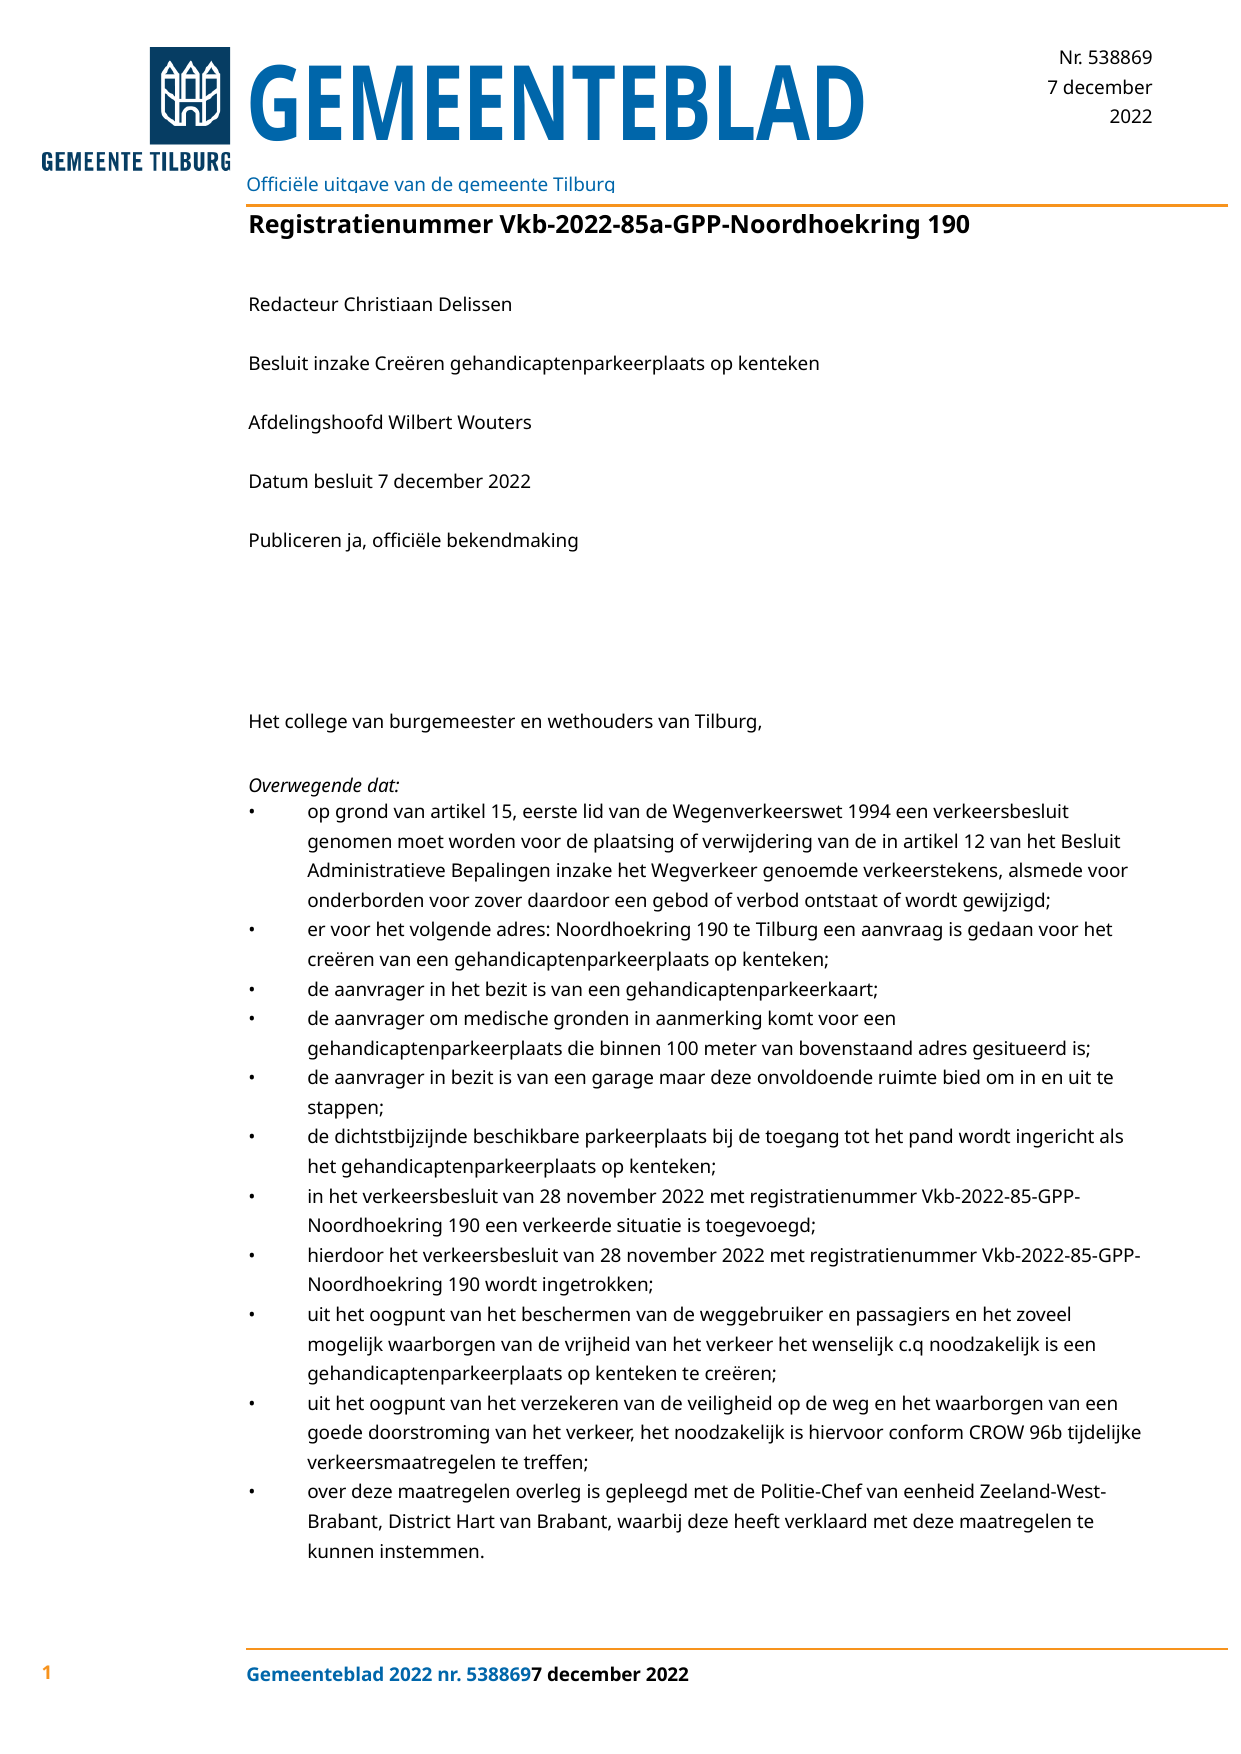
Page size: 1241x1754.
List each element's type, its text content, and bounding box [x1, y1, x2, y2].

list de dichtstbijzijnde beschikbare parkeerplaats bij de toegang tot het pand wordt ingericht als het gehandicaptenparkeerplaats op kenteken; [248, 1124, 1152, 1179]
list op grond van artikel 15, eerste lid van de Wegenverkeerswet 1994 een verkeersbesluit genomen moet worden voor de plaatsing of verwijdering van de in artikel 12 van het Besluit Administratieve Bepalingen inzake het Wegverkeer genoemde verkeerstekens, alsmede voor onderborden voor zover daardoor een gebod of verbod ontstaat of wordt gewijzigd; [248, 798, 1152, 913]
list uit het oogpunt van het beschermen van de weggebruiker en passagiers en het zoveel mogelijk waarborgen van de vrijheid van het verkeer het wenselijk c.q noodzakelijk is een gehandicaptenparkeerplaats op kenteken te creëren; [248, 1301, 1152, 1386]
text Het college van burgemeester en wethouders van Tilburg, [248, 708, 1152, 734]
text Besluit inzake Creëren gehandicaptenparkeerplaats op kenteken [248, 350, 1152, 376]
text Overwegende dat: [248, 772, 1152, 798]
list hierdoor het verkeersbesluit van 28 november 2022 met registratienummer Vkb-2022-85-GPP-Noordhoekring 190 wordt ingetrokken; [248, 1242, 1152, 1297]
text Redacteur Christiaan Delissen [248, 291, 1152, 317]
list over deze maatregelen overleg is gepleegd met de Politie-Chef van eenheid Zeeland-West-Brabant, District Hart van Brabant, waarbij deze heeft verklaard met deze maatregelen te kunnen instemmen. [248, 1479, 1152, 1563]
text Datum besluit 7 december 2022 [248, 468, 1152, 494]
text Publiceren ja, officiële bekendmaking [248, 528, 1152, 553]
list de aanvrager in bezit is van een garage maar deze onvoldoende ruimte bied om in en uit te stappen; [248, 1064, 1152, 1120]
picture [41, 47, 231, 172]
list uit het oogpunt van het verzekeren van de veiligheid op de weg en het waarborgen van een goede doorstroming van het verkeer, het noodzakelijk is hiervoor conform CROW 96b tijdelijke verkeersmaatregelen te treffen; [248, 1390, 1152, 1475]
text Registratienummer Vkb-2022-85a-GPP-Noordhoekring 190 [248, 207, 1152, 241]
text Afdelingshoofd Wilbert Wouters [248, 409, 1152, 435]
list er voor het volgende adres: Noordhoekring 190 te Tilburg een aanvraag is gedaan voor het creëren van een gehandicaptenparkeerplaats op kenteken; [248, 917, 1152, 972]
list de aanvrager om medische gronden in aanmerking komt voor een gehandicaptenparkeerplaats die binnen 100 meter van bovenstaand adres gesitueerd is; [248, 1005, 1152, 1061]
list in het verkeersbesluit van 28 november 2022 met registratienummer Vkb-2022-85-GPP-Noordhoekring 190 een verkeerde situatie is toegevoegd; [248, 1183, 1152, 1238]
list de aanvrager in het bezit is van een gehandicaptenparkeerkaart; [248, 976, 1152, 1001]
